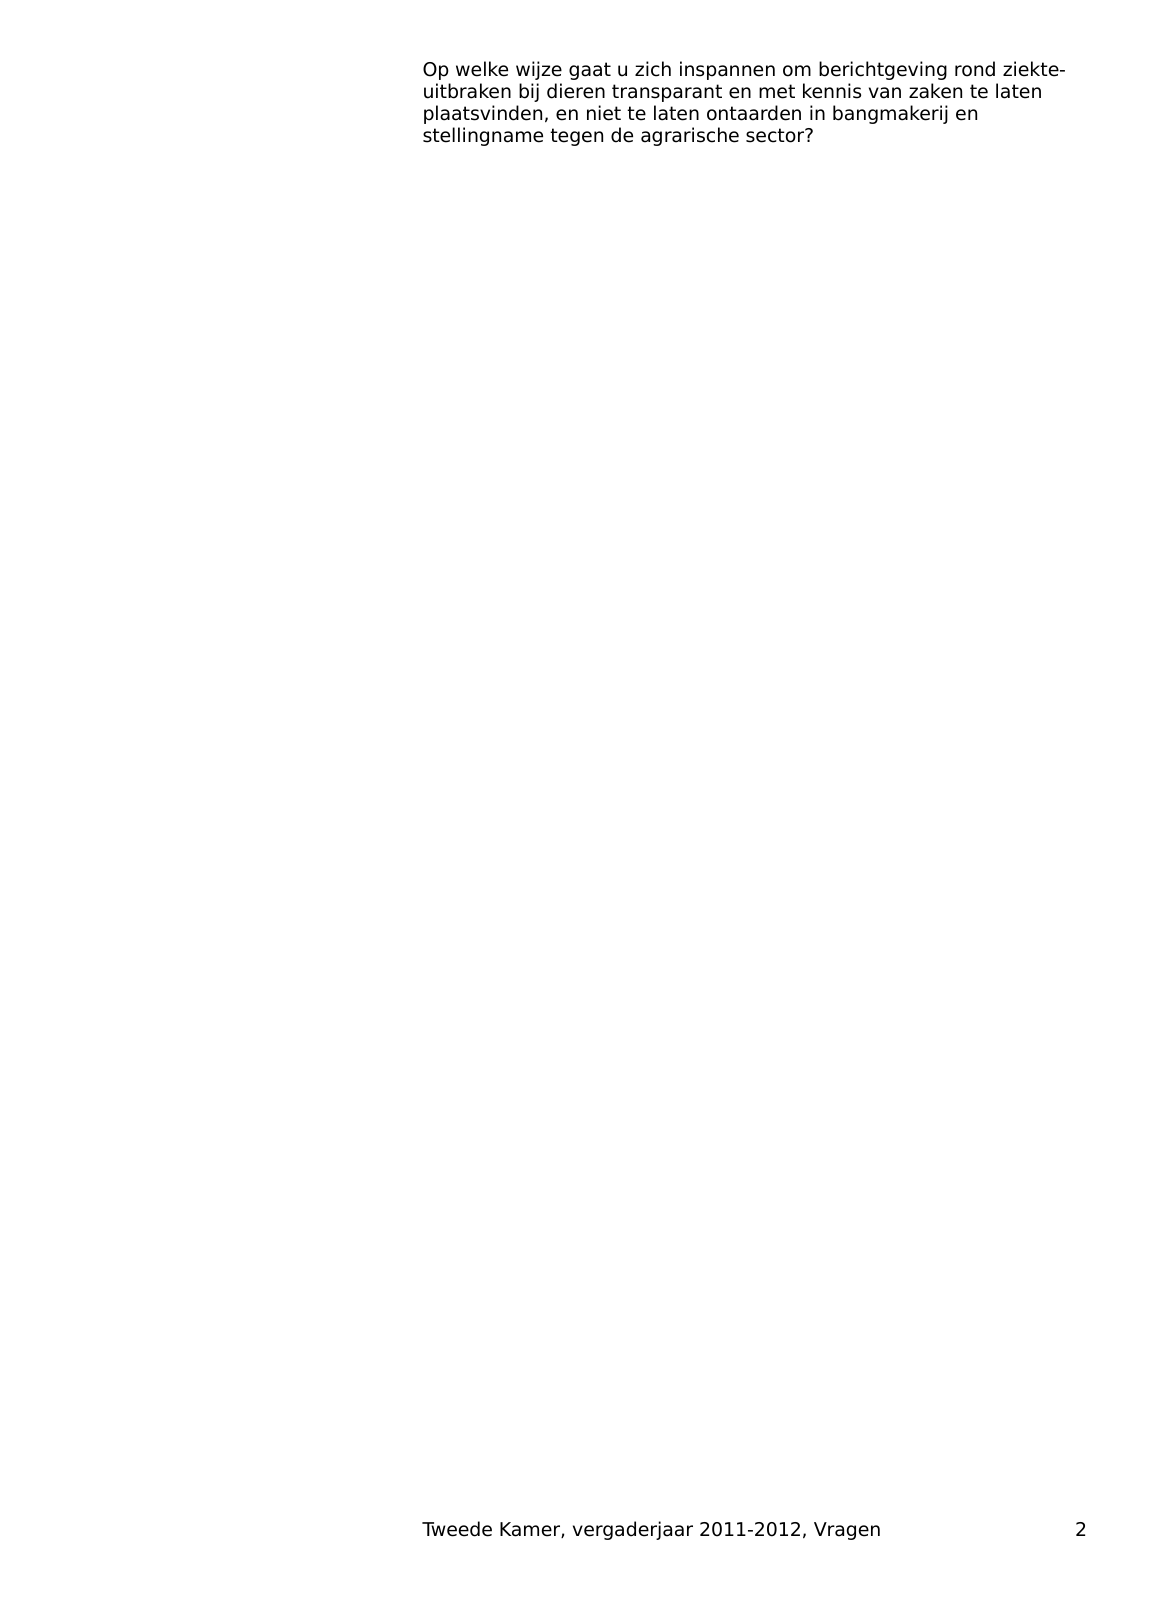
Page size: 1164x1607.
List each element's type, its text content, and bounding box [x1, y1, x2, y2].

text Op welke wijze gaat u zich inspannen om berichtgeving rond ziekte-uitbraken bij dieren transparant en met kennis van zaken te laten plaatsvinden, en niet te laten ontaarden in bangmakerij en stellingname tegen de agrarische sector? [422, 59, 1087, 147]
